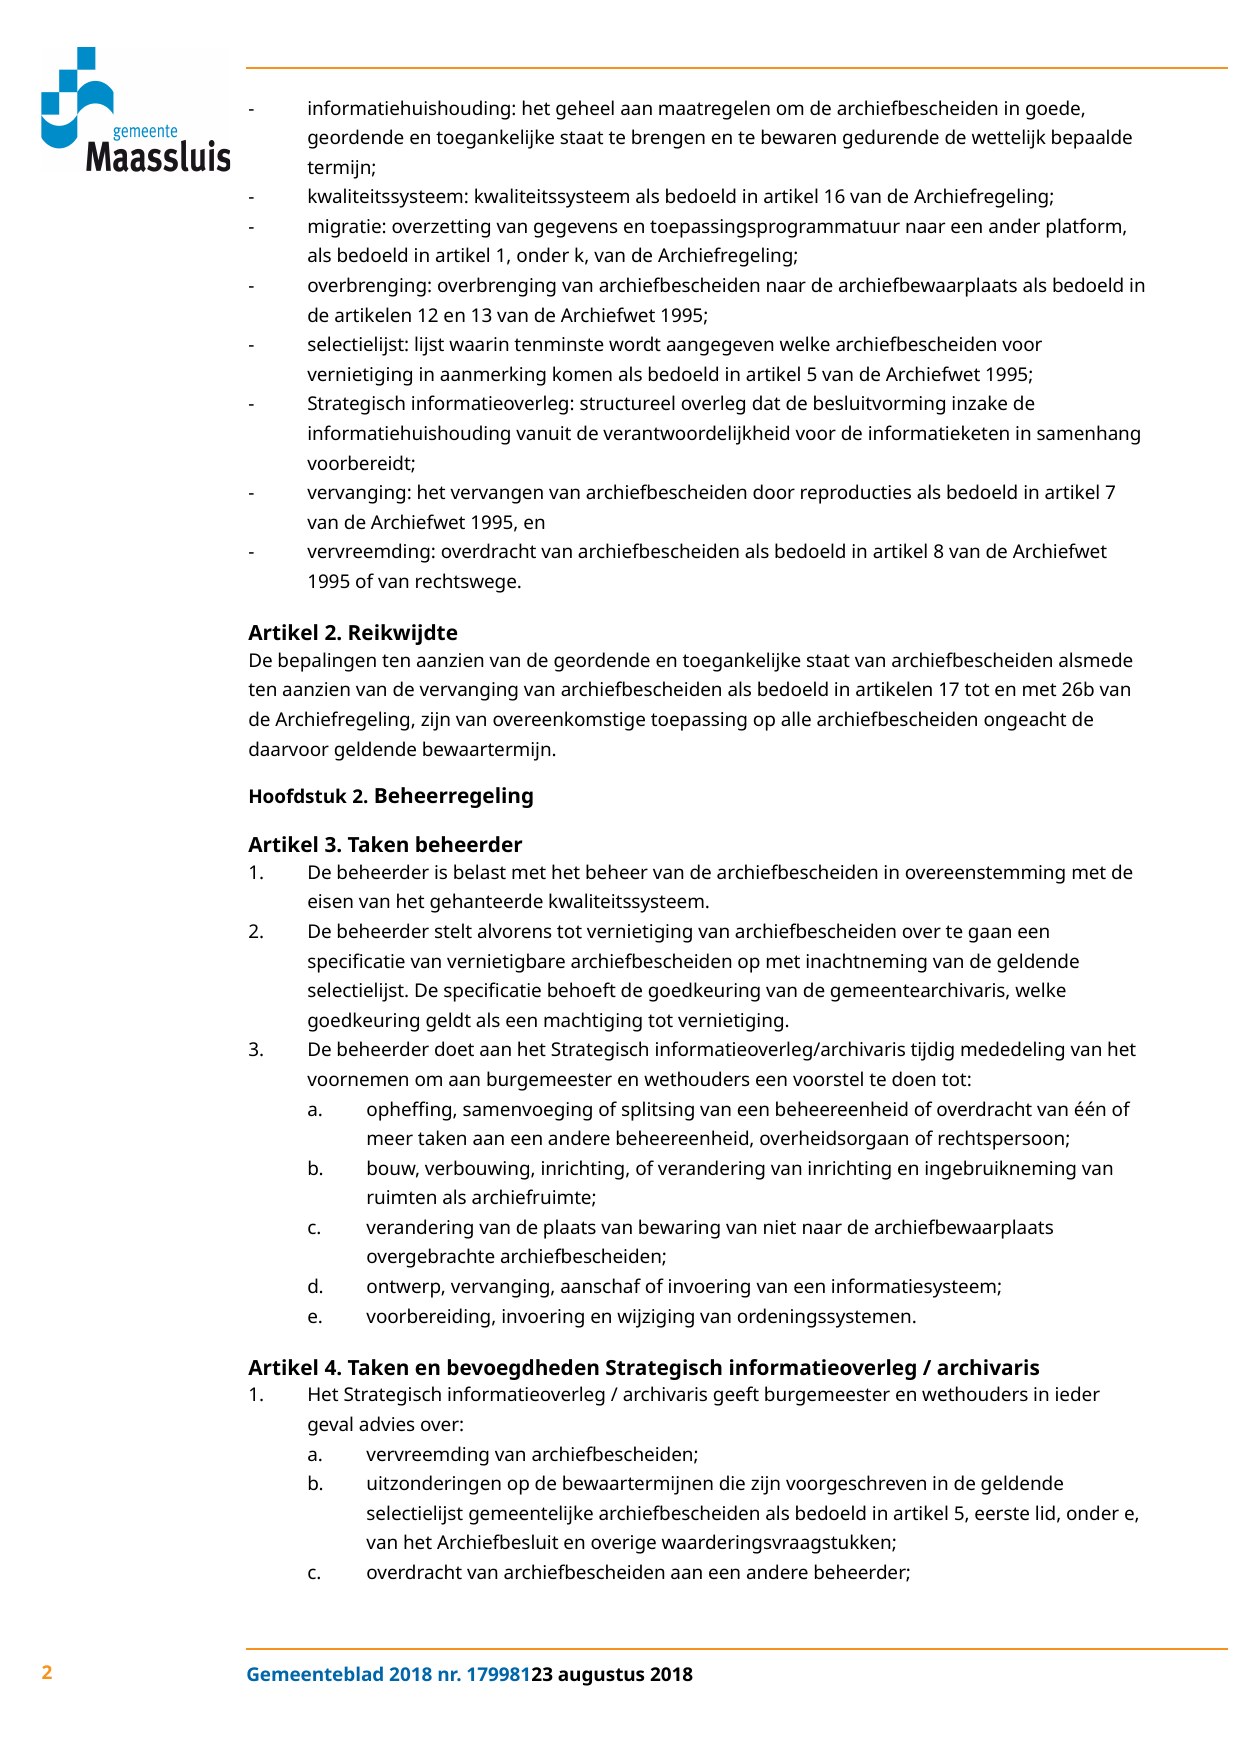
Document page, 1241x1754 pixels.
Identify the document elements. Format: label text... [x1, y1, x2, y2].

list vervanging: het vervangen van archiefbescheiden door reproducties als bedoeld in artikel 7 van de Archiefwet 1995, en [248, 479, 1152, 535]
list overdracht van archiefbescheiden aan een andere beheerder; [307, 1559, 1152, 1585]
list opheffing, samenvoeging of splitsing van een beheereenheid of overdracht van één of meer taken aan een andere beheereenheid, overheidsorgaan of rechtspersoon; [307, 1096, 1152, 1151]
list De beheerder is belast met het beheer van de archiefbescheiden in overeenstemming met de eisen van het gehanteerde kwaliteitssysteem. [248, 859, 1152, 914]
picture [41, 47, 231, 172]
list bouw, verbouwing, inrichting, of verandering van inrichting en ingebruikneming van ruimten als archiefruimte; [307, 1155, 1152, 1210]
list ontwerp, vervanging, aanschaf of invoering van een informatiesysteem; [307, 1273, 1152, 1299]
list selectielijst: lijst waarin tenminste wordt aangegeven welke archiefbescheiden voor vernietiging in aanmerking komen als bedoeld in artikel 5 van de Archiefwet 1995; [248, 331, 1152, 387]
text Hoofdstuk 2. Beheerregeling [248, 781, 1152, 810]
list voorbereiding, invoering en wijziging van ordeningssystemen. [307, 1303, 1152, 1328]
picture [41, 47, 77, 92]
list vervreemding van archiefbescheiden; [307, 1441, 1152, 1467]
list migratie: overzetting van gegevens en toepassingsprogrammatuur naar een ander platform, als bedoeld in artikel 1, onder k, van de Archiefregeling; [248, 213, 1152, 268]
list vervreemding: overdracht van archiefbescheiden als bedoeld in artikel 8 van de Archiefwet 1995 of van rechtswege. [248, 538, 1152, 594]
list De beheerder doet aan het Strategisch informatieoverleg/archivaris tijdig mededeling van het voornemen om aan burgemeester en wethouders een voorstel te doen tot: [248, 1037, 1152, 1092]
text Artikel 3. Taken beheerder [248, 831, 1152, 859]
list De beheerder stelt alvorens tot vernietiging van archiefbescheiden over te gaan een specificatie van vernietigbare archiefbescheiden op met inachtneming van de geldende selectielijst. De specificatie behoeft de goedkeuring van de gemeentearchivaris, welke goedkeuring geldt als een machtiging tot vernietiging. [248, 918, 1152, 1033]
list uitzonderingen op de bewaartermijnen die zijn voorgeschreven in de geldende selectielijst gemeentelijke archiefbescheiden als bedoeld in artikel 5, eerste lid, onder e, van het Archiefbesluit en overige waarderingsvraagstukken; [307, 1470, 1152, 1555]
list Het Strategisch informatieoverleg / archivaris geeft burgemeester en wethouders in ieder geval advies over: [248, 1382, 1152, 1437]
list verandering van de plaats van bewaring van niet naar de archiefbewaarplaats overgebrachte archiefbescheiden; [307, 1214, 1152, 1269]
text Artikel 2. Reikwijdte [248, 618, 1152, 647]
list overbrenging: overbrenging van archiefbescheiden naar de archiefbewaarplaats als bedoeld in de artikelen 12 en 13 van de Archiefwet 1995; [248, 272, 1152, 328]
list kwaliteitssysteem: kwaliteitssysteem als bedoeld in artikel 16 van de Archiefregeling; [248, 183, 1152, 209]
list Strategisch informatieoverleg: structureel overleg dat de besluitvorming inzake de informatiehuishouding vanuit de verantwoordelijkheid voor de informatieketen in samenhang voorbereidt; [248, 391, 1152, 476]
text De bepalingen ten aanzien van de geordende en toegankelijke staat van archiefbescheiden alsmede ten aanzien van de vervanging van archiefbescheiden als bedoeld in artikelen 17 tot en met 26b van de Archiefregeling, zijn van overeenkomstige toepassing op alle archiefbescheiden ongeacht de daarvoor geldende bewaartermijn. [248, 647, 1152, 761]
list informatiehuishouding: het geheel aan maatregelen om de archiefbescheiden in goede, geordende en toegankelijke staat te brengen en te bewaren gedurende de wettelijk bepaalde termijn; [248, 95, 1152, 180]
text Artikel 4. Taken en bevoegdheden Strategisch informatieoverleg / archivaris [248, 1353, 1152, 1382]
